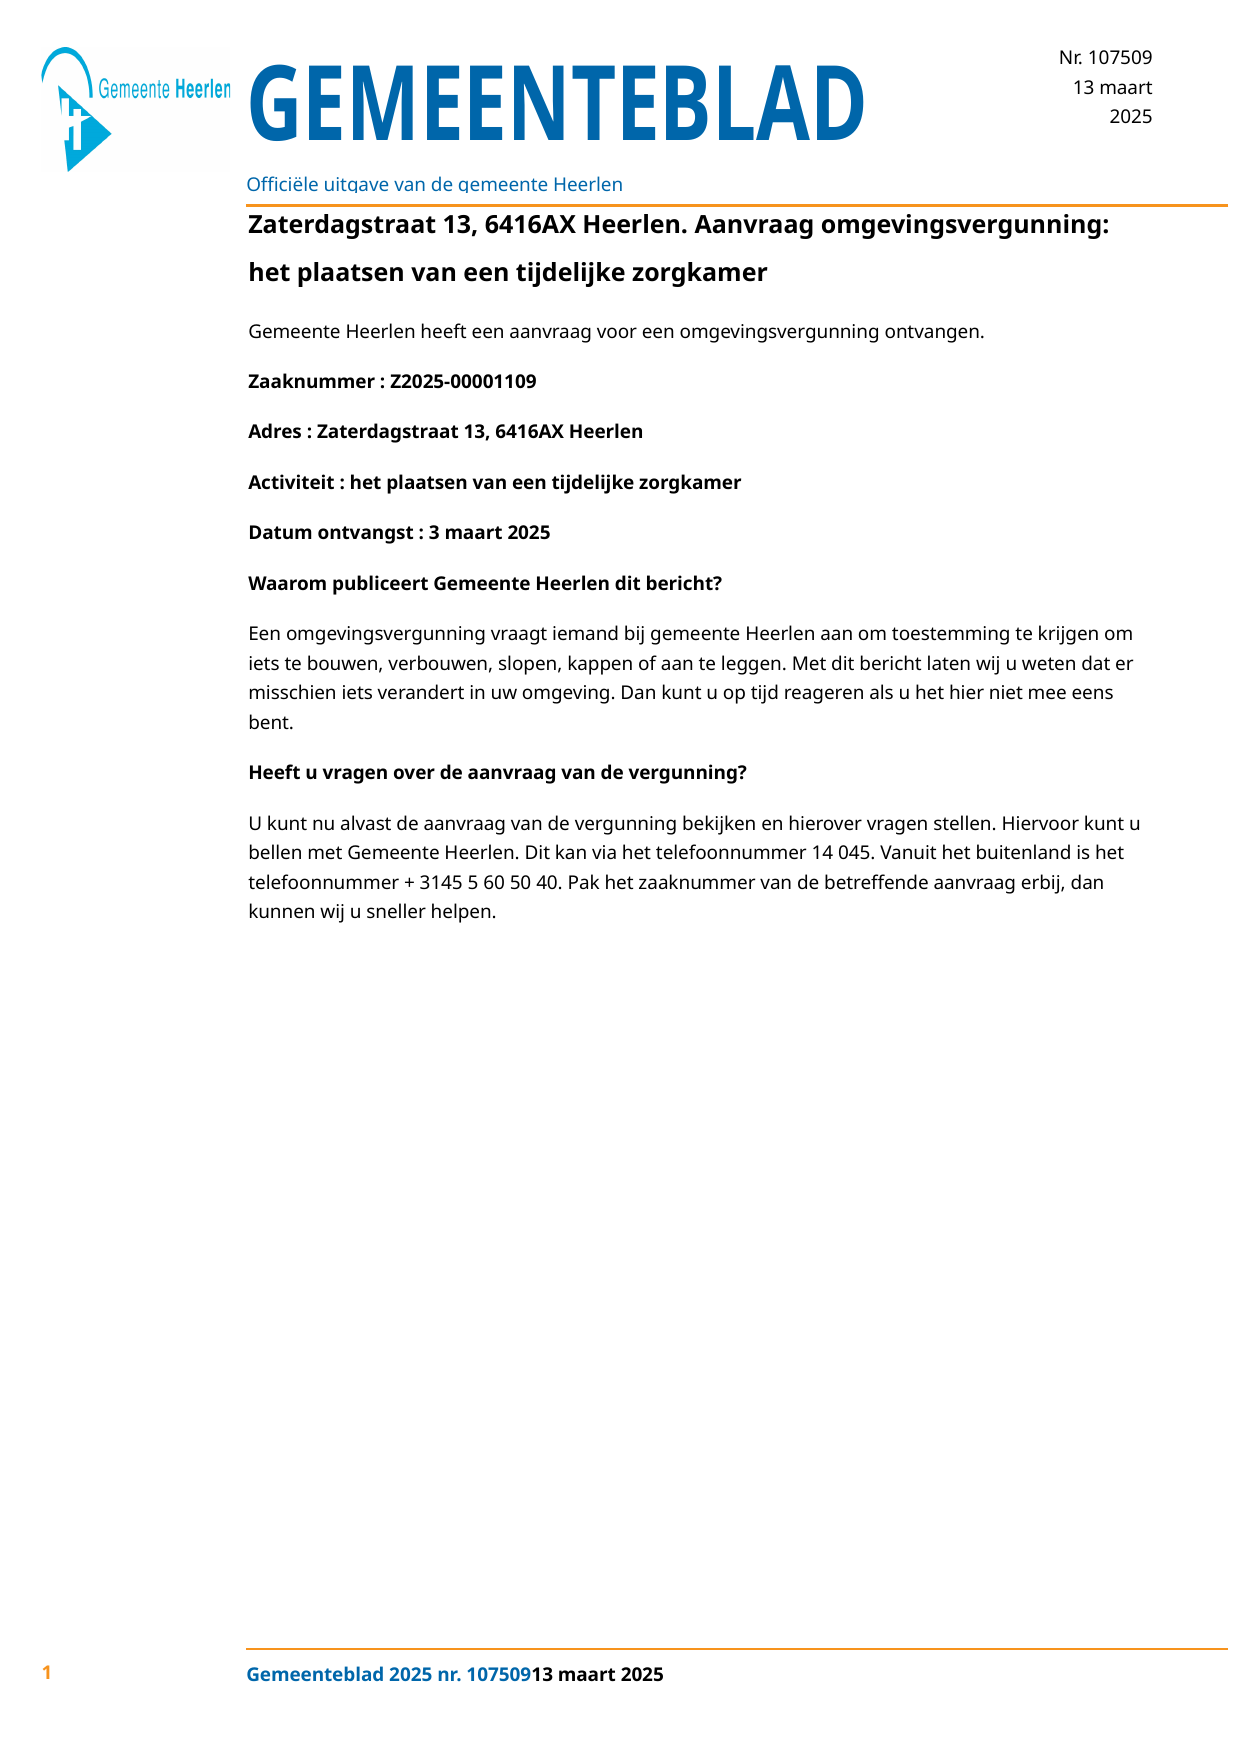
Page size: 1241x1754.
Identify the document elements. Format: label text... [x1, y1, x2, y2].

text Waarom publiceert Gemeente Heerlen dit bericht? [248, 570, 1152, 596]
text Zaaknummer : Z2025-00001109 [248, 368, 1152, 394]
text Activiteit : het plaatsen van een tijdelijke zorgkamer [248, 469, 1152, 495]
text U kunt nu alvast de aanvraag van de vergunning bekijken en hierover vragen stellen. Hiervoor kunt u bellen met Gemeente Heerlen. Dit kan via het telefoonnummer 14 045. Vanuit het buitenland is het telefoonnummer + 3145 5 60 50 40. Pak het zaaknummer van de betreffende aanvraag erbij, dan kunnen wij u sneller helpen. [248, 810, 1152, 924]
text Heeft u vragen over de aanvraag van de vergunning? [248, 759, 1152, 785]
text Zaterdagstraat 13, 6416AX Heerlen. Aanvraag omgevingsvergunning: het plaatsen van een tijdelijke zorgkamer [248, 207, 1152, 288]
text Datum ontvangst : 3 maart 2025 [248, 519, 1152, 545]
text Gemeente Heerlen heeft een aanvraag voor een omgevingsvergunning ontvangen. [248, 318, 1152, 344]
text Adres : Zaterdagstraat 13, 6416AX Heerlen [248, 419, 1152, 444]
picture [41, 47, 231, 172]
picture [41, 47, 59, 70]
text Een omgevingsvergunning vraagt iemand bij gemeente Heerlen aan om toestemming te krijgen om iets te bouwen, verbouwen, slopen, kappen of aan te leggen. Met dit bericht laten wij u weten dat er misschien iets verandert in uw omgeving. Dan kunt u op tijd reageren als u het hier niet mee eens bent. [248, 620, 1152, 735]
